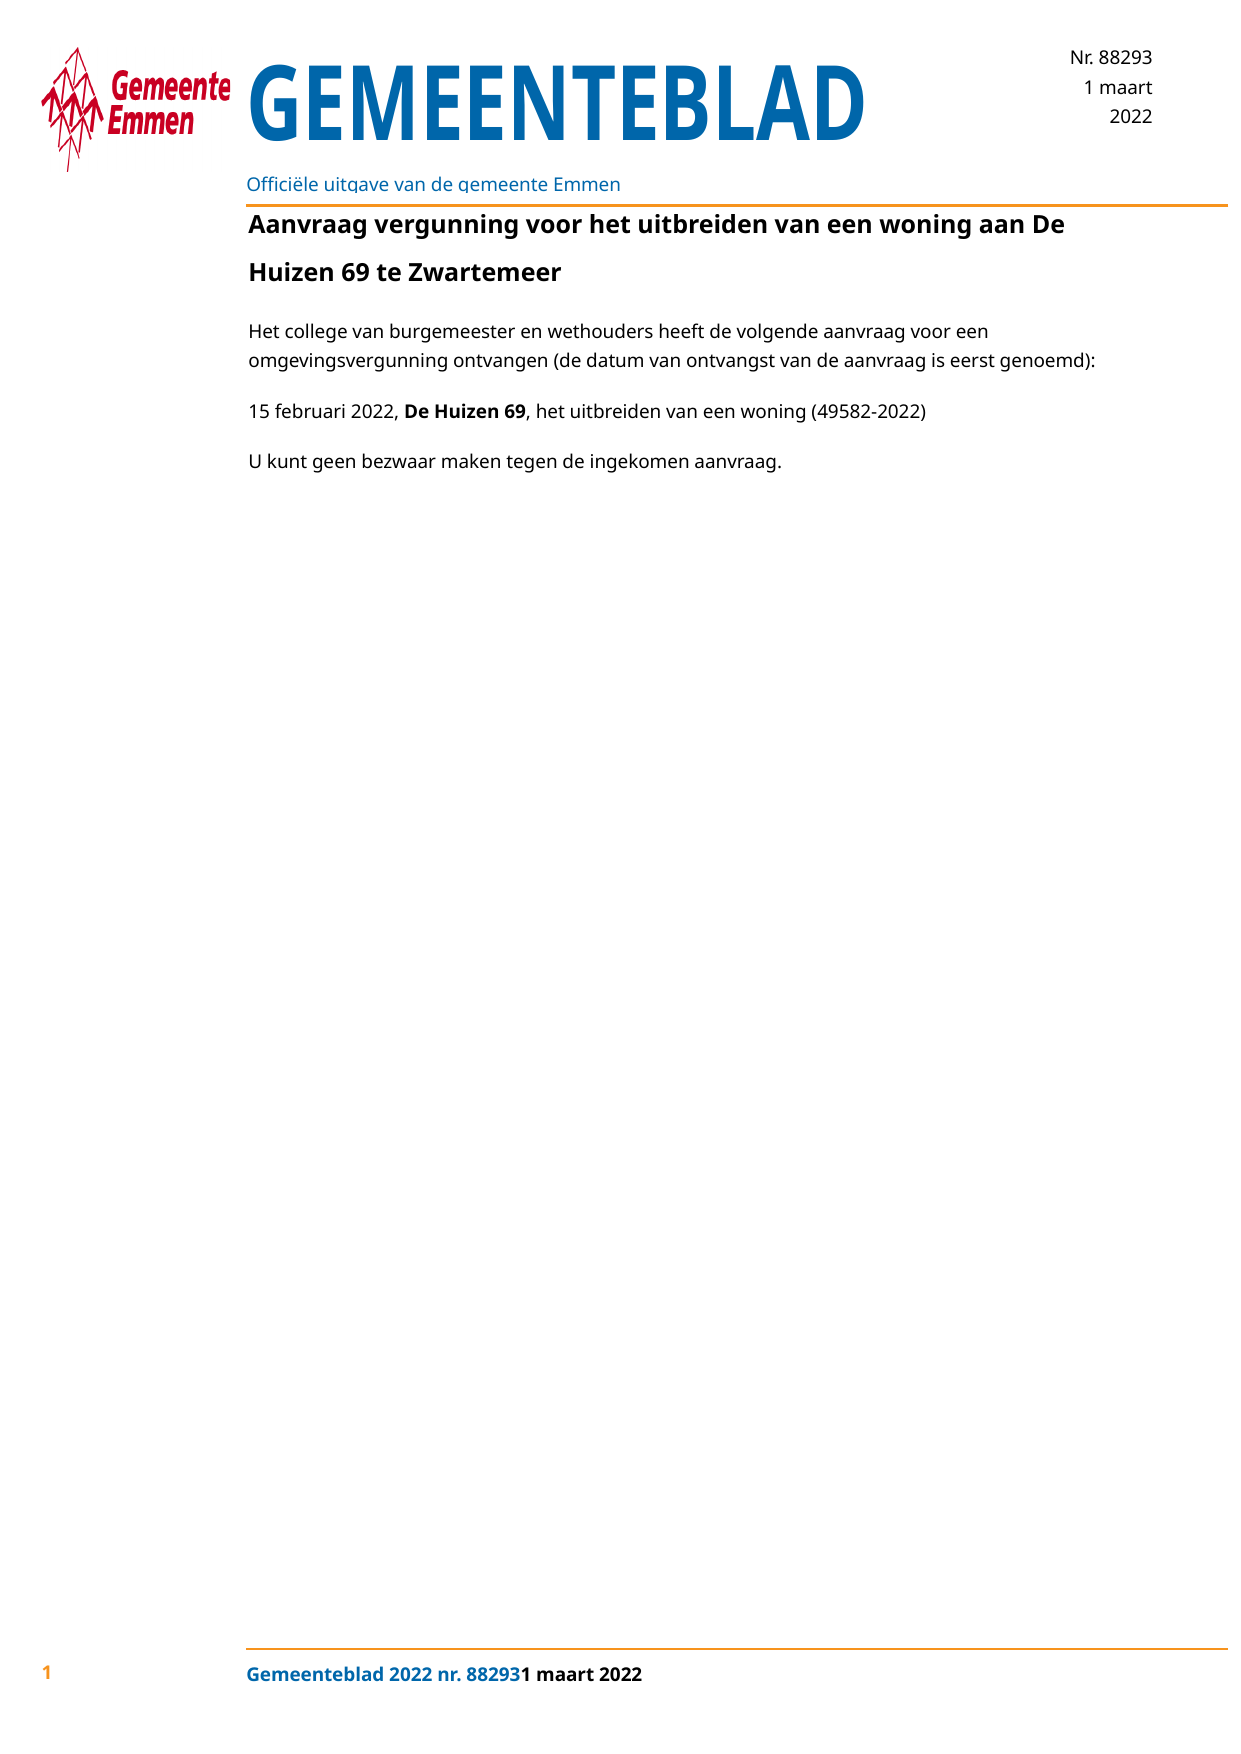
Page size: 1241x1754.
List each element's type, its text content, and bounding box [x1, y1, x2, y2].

picture [41, 47, 231, 172]
text U kunt geen bezwaar maken tegen de ingekomen aanvraag. [248, 448, 1152, 474]
text Het college van burgemeester en wethouders heeft de volgende aanvraag voor een omgevingsvergunning ontvangen (de datum van ontvangst van de aanvraag is eerst genoemd): [248, 318, 1152, 373]
text 15 februari 2022, De Huizen 69, het uitbreiden van een woning (49582-2022) [248, 398, 1152, 424]
text Aanvraag vergunning voor het uitbreiden van een woning aan De Huizen 69 te Zwartemeer [248, 207, 1152, 288]
